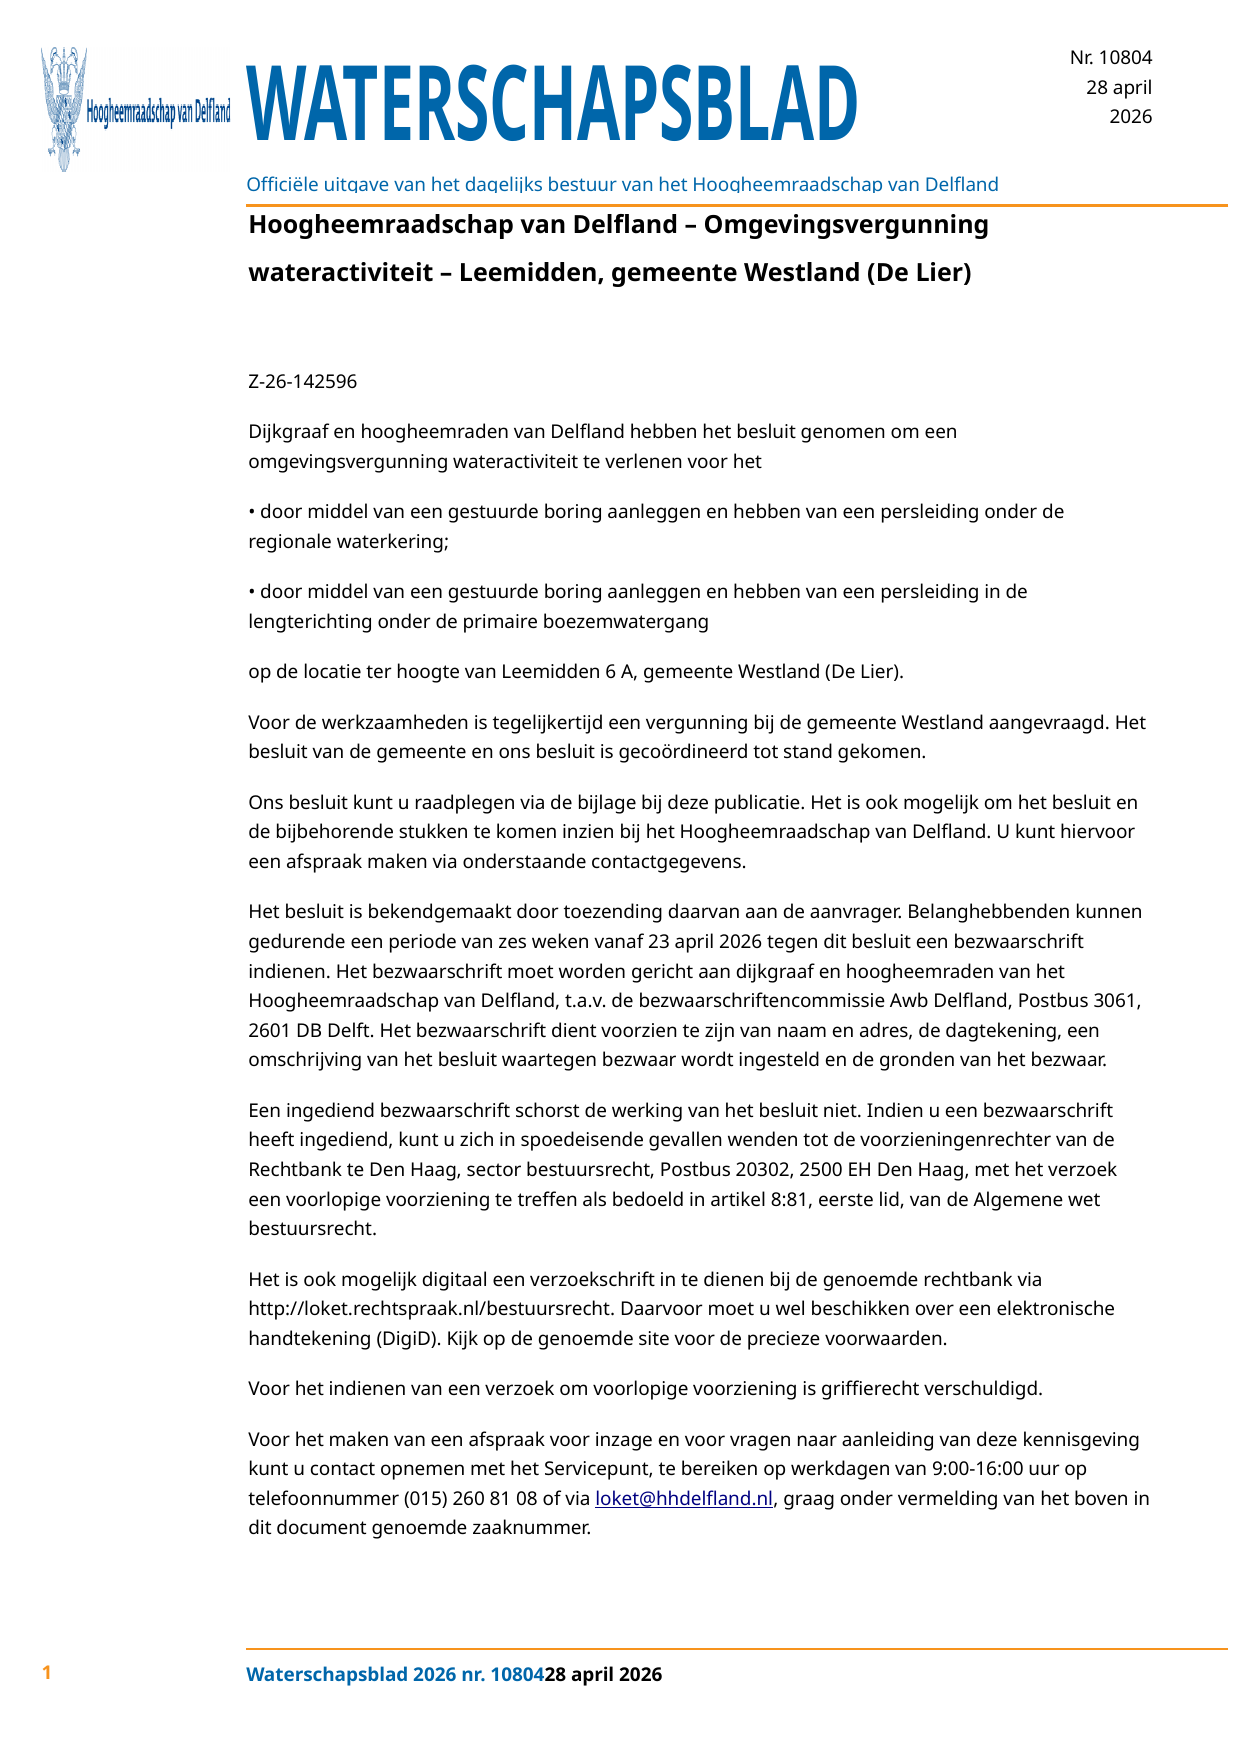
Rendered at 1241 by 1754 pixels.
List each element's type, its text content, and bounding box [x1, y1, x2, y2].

text Ons besluit kunt u raadplegen via de bijlage bij deze publicatie. Het is ook mogelijk om het besluit en de bijbehorende stukken te komen inzien bij het Hoogheemraadschap van Delfland. U kunt hiervoor een afspraak maken via onderstaande contactgegevens. [248, 789, 1152, 874]
text • door middel van een gestuurde boring aanleggen en hebben van een persleiding onder de regionale waterkering; [248, 499, 1152, 554]
text Voor de werkzaamheden is tegelijkertijd een vergunning bij de gemeente Westland aangevraagd. Het besluit van de gemeente en ons besluit is gecoördineerd tot stand gekomen. [248, 709, 1152, 764]
text Voor het maken van een afspraak voor inzage en voor vragen naar aanleiding van deze kennisgeving kunt u contact opnemen met het Servicepunt, te bereiken op werkdagen van 9:00-16:00 uur op telefoonnummer (015) 260 81 08 of via loket@hhdelfland.nl, graag onder vermelding van het boven in dit document genoemde zaaknummer. [248, 1426, 1152, 1540]
text Het besluit is bekendgemaakt door toezending daarvan aan de aanvrager. Belanghebbenden kunnen gedurende een periode van zes weken vanaf 23 april 2026 tegen dit besluit een bezwaarschrift indienen. Het bezwaarschrift moet worden gericht aan dijkgraaf en hoogheemraden van het Hoogheemraadschap van Delfland, t.a.v. de bezwaarschriftencommissie Awb Delfland, Postbus 3061, 2601 DB Delft. Het bezwaarschrift dient voorzien te zijn van naam en adres, de dagtekening, een omschrijving van het besluit waartegen bezwaar wordt ingesteld en de gronden van het bezwaar. [248, 899, 1152, 1072]
text Het is ook mogelijk digitaal een verzoekschrift in te dienen bij de genoemde rechtbank via http://loket.rechtspraak.nl/bestuursrecht. Daarvoor moet u wel beschikken over een elektronische handtekening (DigiD). Kijk op de genoemde site voor de precieze voorwaarden. [248, 1266, 1152, 1351]
text op de locatie ter hoogte van Leemidden 6 A, gemeente Westland (De Lier). [248, 659, 1152, 684]
picture [41, 47, 231, 172]
text Een ingediend bezwaarschrift schorst de werking van het besluit niet. Indien u een bezwaarschrift heeft ingediend, kunt u zich in spoedeisende gevallen wenden tot de voorzieningenrechter van de Rechtbank te Den Haag, sector bestuursrecht, Postbus 20302, 2500 EH Den Haag, met het verzoek een voorlopige voorziening te treffen als bedoeld in artikel 8:81, eerste lid, van de Algemene wet bestuursrecht. [248, 1097, 1152, 1241]
text Hoogheemraadschap van Delfland – Omgevingsvergunning wateractiviteit – Leemidden, gemeente Westland (De Lier) [248, 207, 1152, 288]
text Voor het indienen van een verzoek om voorlopige voorziening is griffierecht verschuldigd. [248, 1375, 1152, 1401]
text Z-26-142596 [248, 368, 1152, 394]
text Dijkgraaf en hoogheemraden van Delfland hebben het besluit genomen om een omgevingsvergunning wateractiviteit te verlenen voor het [248, 419, 1152, 474]
text • door middel van een gestuurde boring aanleggen en hebben van een persleiding in de lengterichting onder de primaire boezemwatergang [248, 579, 1152, 634]
